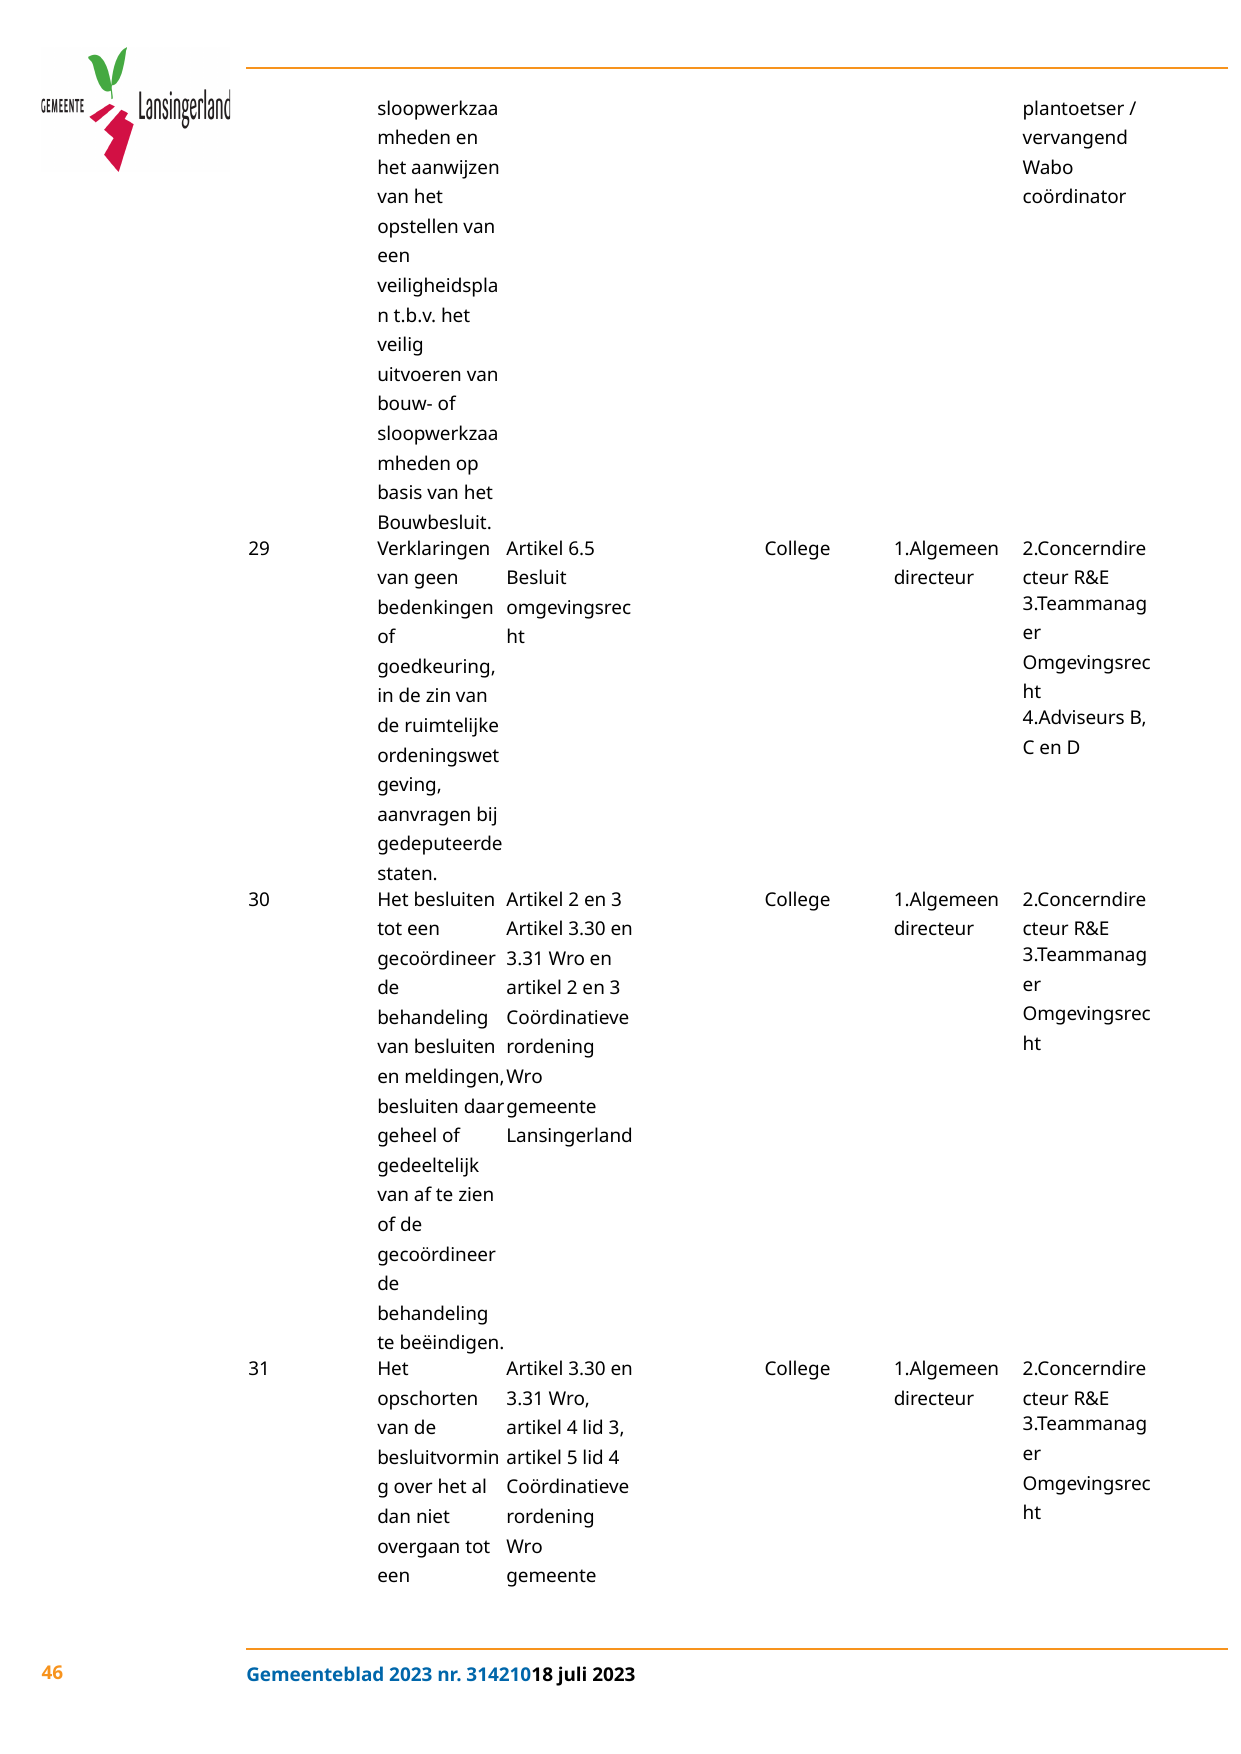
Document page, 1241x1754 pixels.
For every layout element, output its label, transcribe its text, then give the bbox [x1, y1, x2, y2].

table_cell 1.Algemeen directeur [894, 535, 1022, 886]
table_cell [635, 886, 764, 1355]
table_cell Het opschorten van de besluitvorming over het al dan niet overgaan tot een [377, 1355, 506, 1588]
table_cell 30 [248, 886, 377, 1355]
table_cell [506, 95, 635, 535]
table_cell Artikel 6.5 Besluit omgevingsrecht [506, 535, 635, 886]
table_cell [894, 95, 1022, 535]
table_cell plantoetser / vervangend Wabo coördinator [1023, 95, 1152, 535]
table_cell 1.Algemeen directeur [894, 886, 1022, 1355]
table_cell College [764, 1355, 893, 1588]
table_cell sloopwerkzaamheden en het aanwijzen van het opstellen van een veiligheidsplan t.b.v. het veilig uitvoeren van bouw- of sloopwerkzaamheden op basis van het Bouwbesluit. [377, 95, 506, 535]
table_cell Het besluiten tot een gecoördineerde behandeling van besluiten en meldingen, besluiten daar geheel of gedeeltelijk van af te zien of de gecoördineerde behandeling te beëindigen. [377, 886, 506, 1355]
table_cell 3.Teammanager Omgevingsrecht [1023, 590, 1152, 704]
table_cell [635, 95, 764, 535]
table_cell 1.Algemeen directeur [894, 1355, 1022, 1588]
table_cell Verklaringen van geen bedenkingen of goedkeuring, in de zin van de ruimtelijke ordeningswetgeving, aanvragen bij gedeputeerde staten. [377, 535, 506, 886]
table_cell [635, 1355, 764, 1588]
table_cell 3.Teammanager Omgevingsrecht [1023, 1411, 1152, 1588]
table_cell 2.Concerndirecteur R&E [1023, 886, 1152, 941]
picture [41, 47, 231, 172]
table_cell 2.Concerndirecteur R&E [1023, 1355, 1152, 1411]
table_cell 3.Teammanager Omgevingsrecht [1023, 941, 1152, 1355]
table_cell College [764, 886, 893, 1355]
table_cell Artikel 3.30 en 3.31 Wro, artikel 4 lid 3, artikel 5 lid 4 Coördinatieverordening Wro gemeente [506, 1355, 635, 1588]
table_cell Artikel 2 en 3 Artikel 3.30 en 3.31 Wro en artikel 2 en 3 Coördinatieverordening Wro gemeente Lansingerland [506, 886, 635, 1355]
table_cell 31 [248, 1355, 377, 1588]
table_cell 29 [248, 535, 377, 886]
table_cell 4.Adviseurs B, C en D [1023, 705, 1152, 886]
table_cell [635, 535, 764, 886]
table_cell College [764, 535, 893, 886]
table_cell [764, 95, 893, 535]
table_cell [248, 95, 377, 535]
table_cell 2.Concerndirecteur R&E [1023, 535, 1152, 590]
